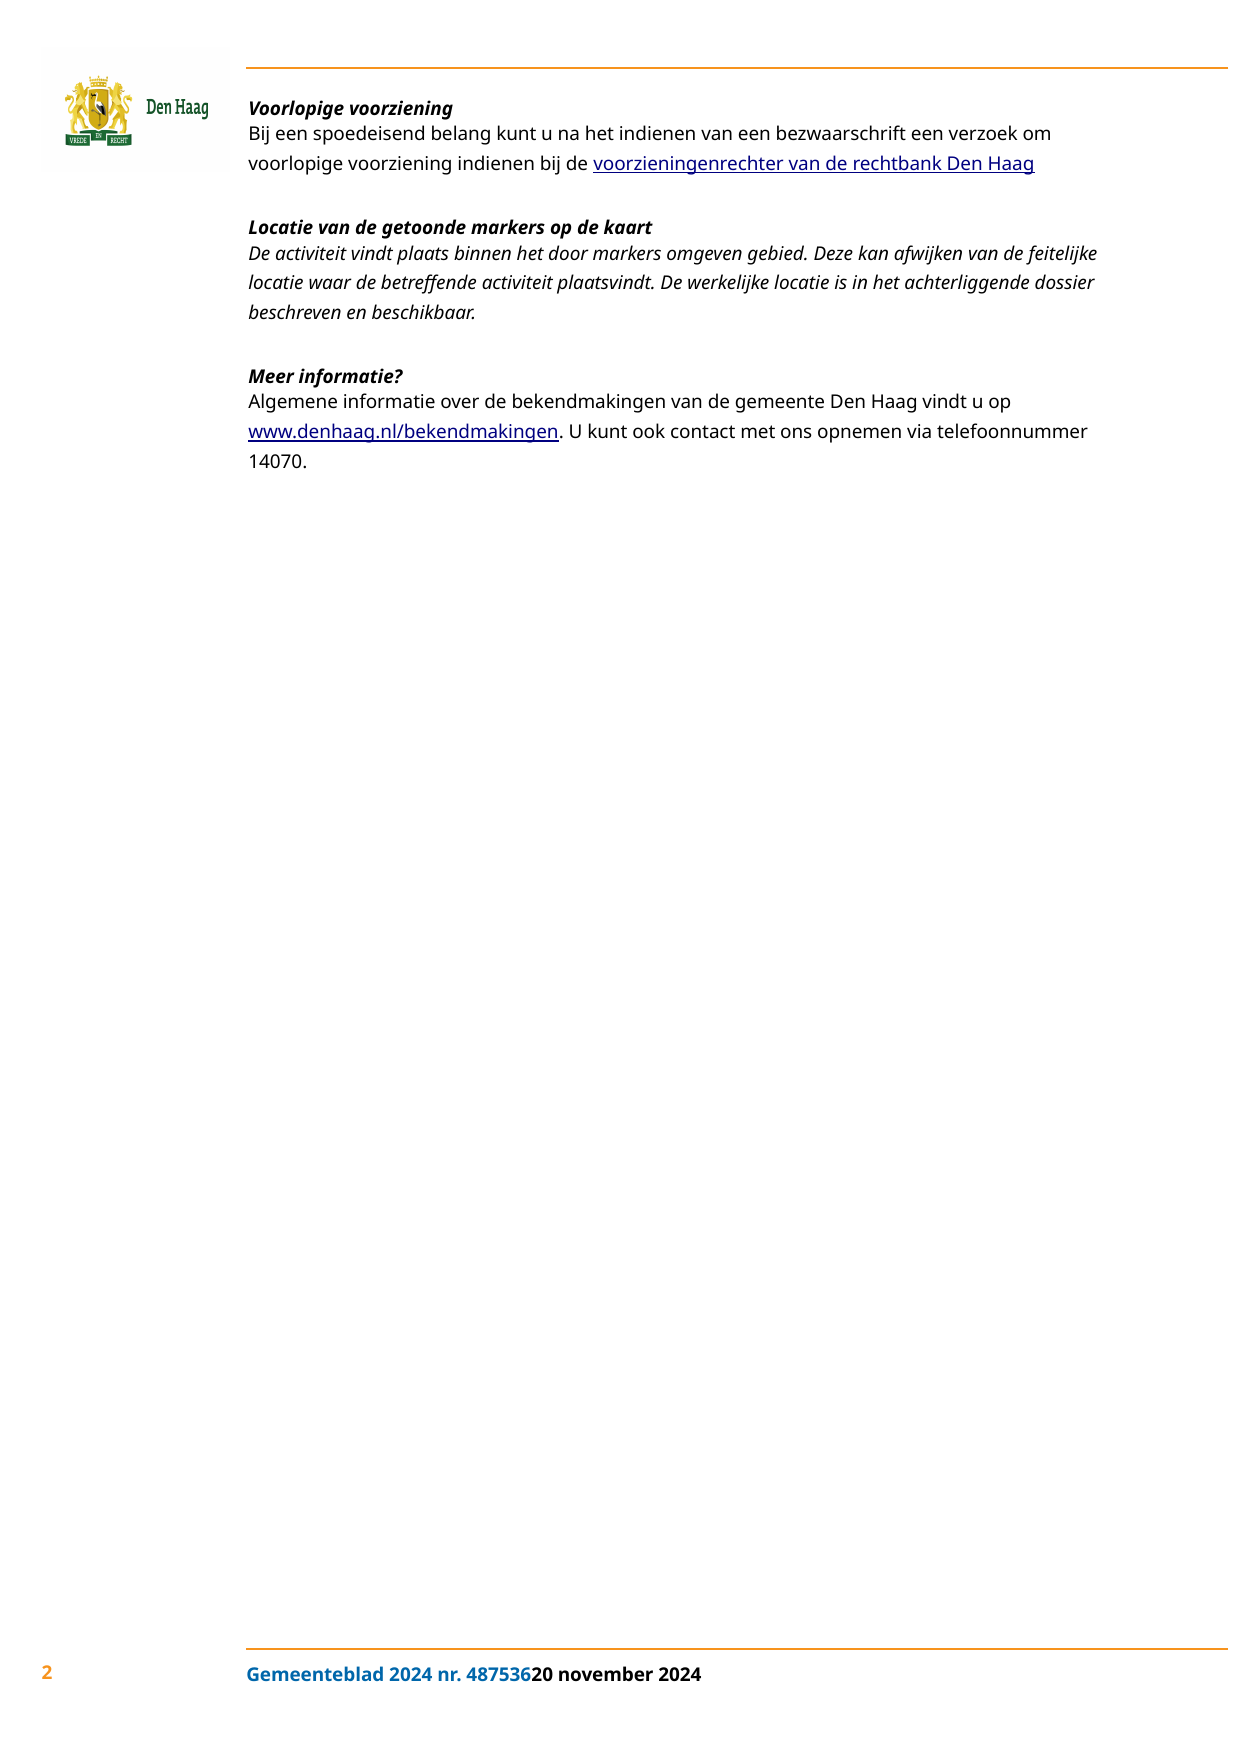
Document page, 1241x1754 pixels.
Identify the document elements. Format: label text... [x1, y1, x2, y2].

text Meer informatie? [248, 363, 1152, 389]
text De activiteit vindt plaats binnen het door markers omgeven gebied. Deze kan afwijken van de feitelijke locatie waar de betreffende activiteit plaatsvindt. De werkelijke locatie is in het achterliggende dossier beschreven en beschikbaar. [248, 240, 1152, 325]
text Voorlopige voorziening [248, 95, 1152, 121]
text Bij een spoedeisend belang kunt u na het indienen van een bezwaarschrift een verzoek om voorlopige voorziening indienen bij de voorzieningenrechter van de rechtbank Den Haag [248, 121, 1152, 176]
text Locatie van de getoonde markers op de kaart [248, 214, 1152, 240]
text Algemene informatie over de bekendmakingen van de gemeente Den Haag vindt u op www.denhaag.nl/bekendmakingen. U kunt ook contact met ons opnemen via telefoonnummer 14070. [248, 389, 1152, 473]
picture [41, 47, 231, 172]
